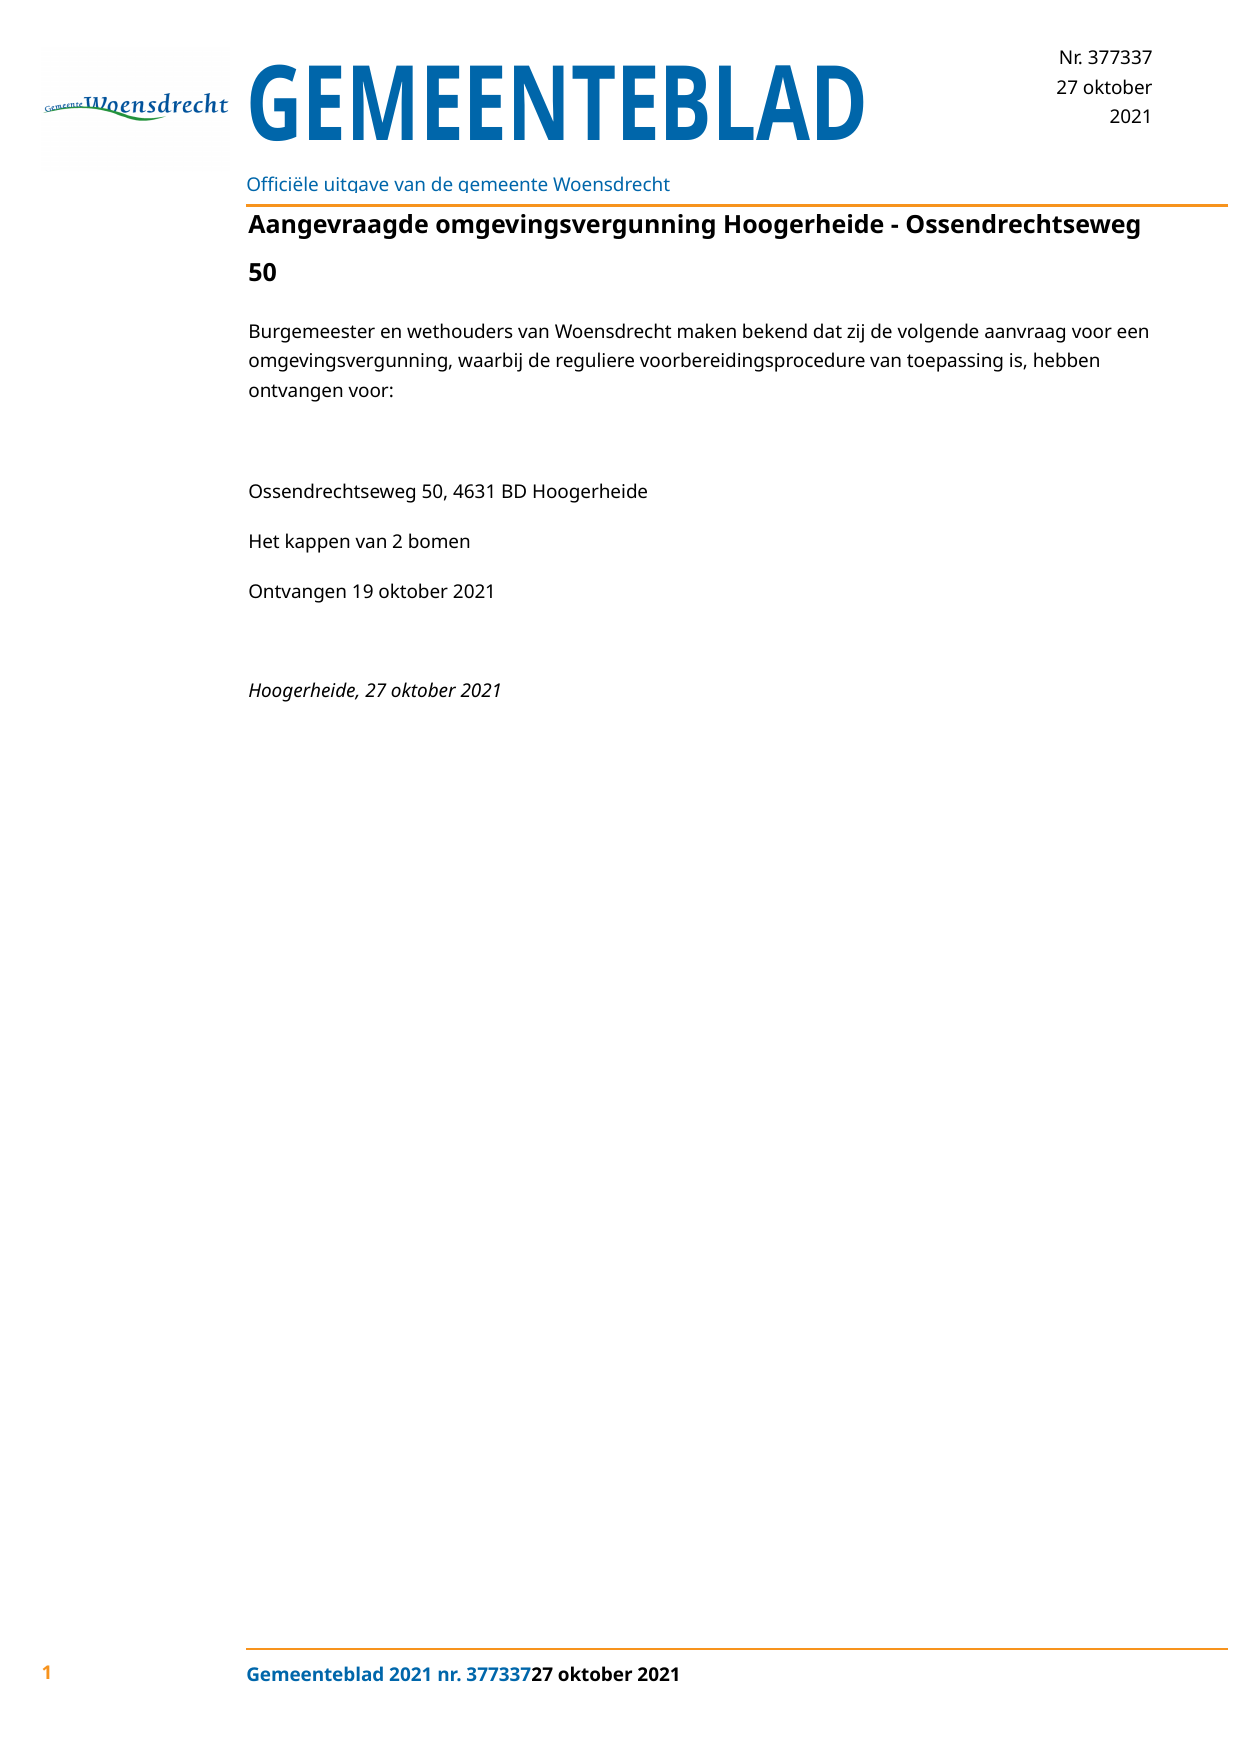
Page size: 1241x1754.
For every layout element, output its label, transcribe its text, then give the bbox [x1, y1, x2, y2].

text Het kappen van 2 bomen [248, 528, 1152, 554]
text Hoogerheide, 27 oktober 2021 [248, 677, 1152, 703]
text Ontvangen 19 oktober 2021 [248, 579, 1152, 604]
text Ossendrechtseweg 50, 4631 BD Hoogerheide [248, 478, 1152, 504]
text Aangevraagde omgevingsvergunning Hoogerheide - Ossendrechtseweg 50 [248, 207, 1152, 288]
text Burgemeester en wethouders van Woensdrecht maken bekend dat zij de volgende aanvraag voor een omgevingsvergunning, waarbij de reguliere voorbereidingsprocedure van toepassing is, hebben ontvangen voor: [248, 318, 1152, 403]
picture [41, 47, 231, 172]
